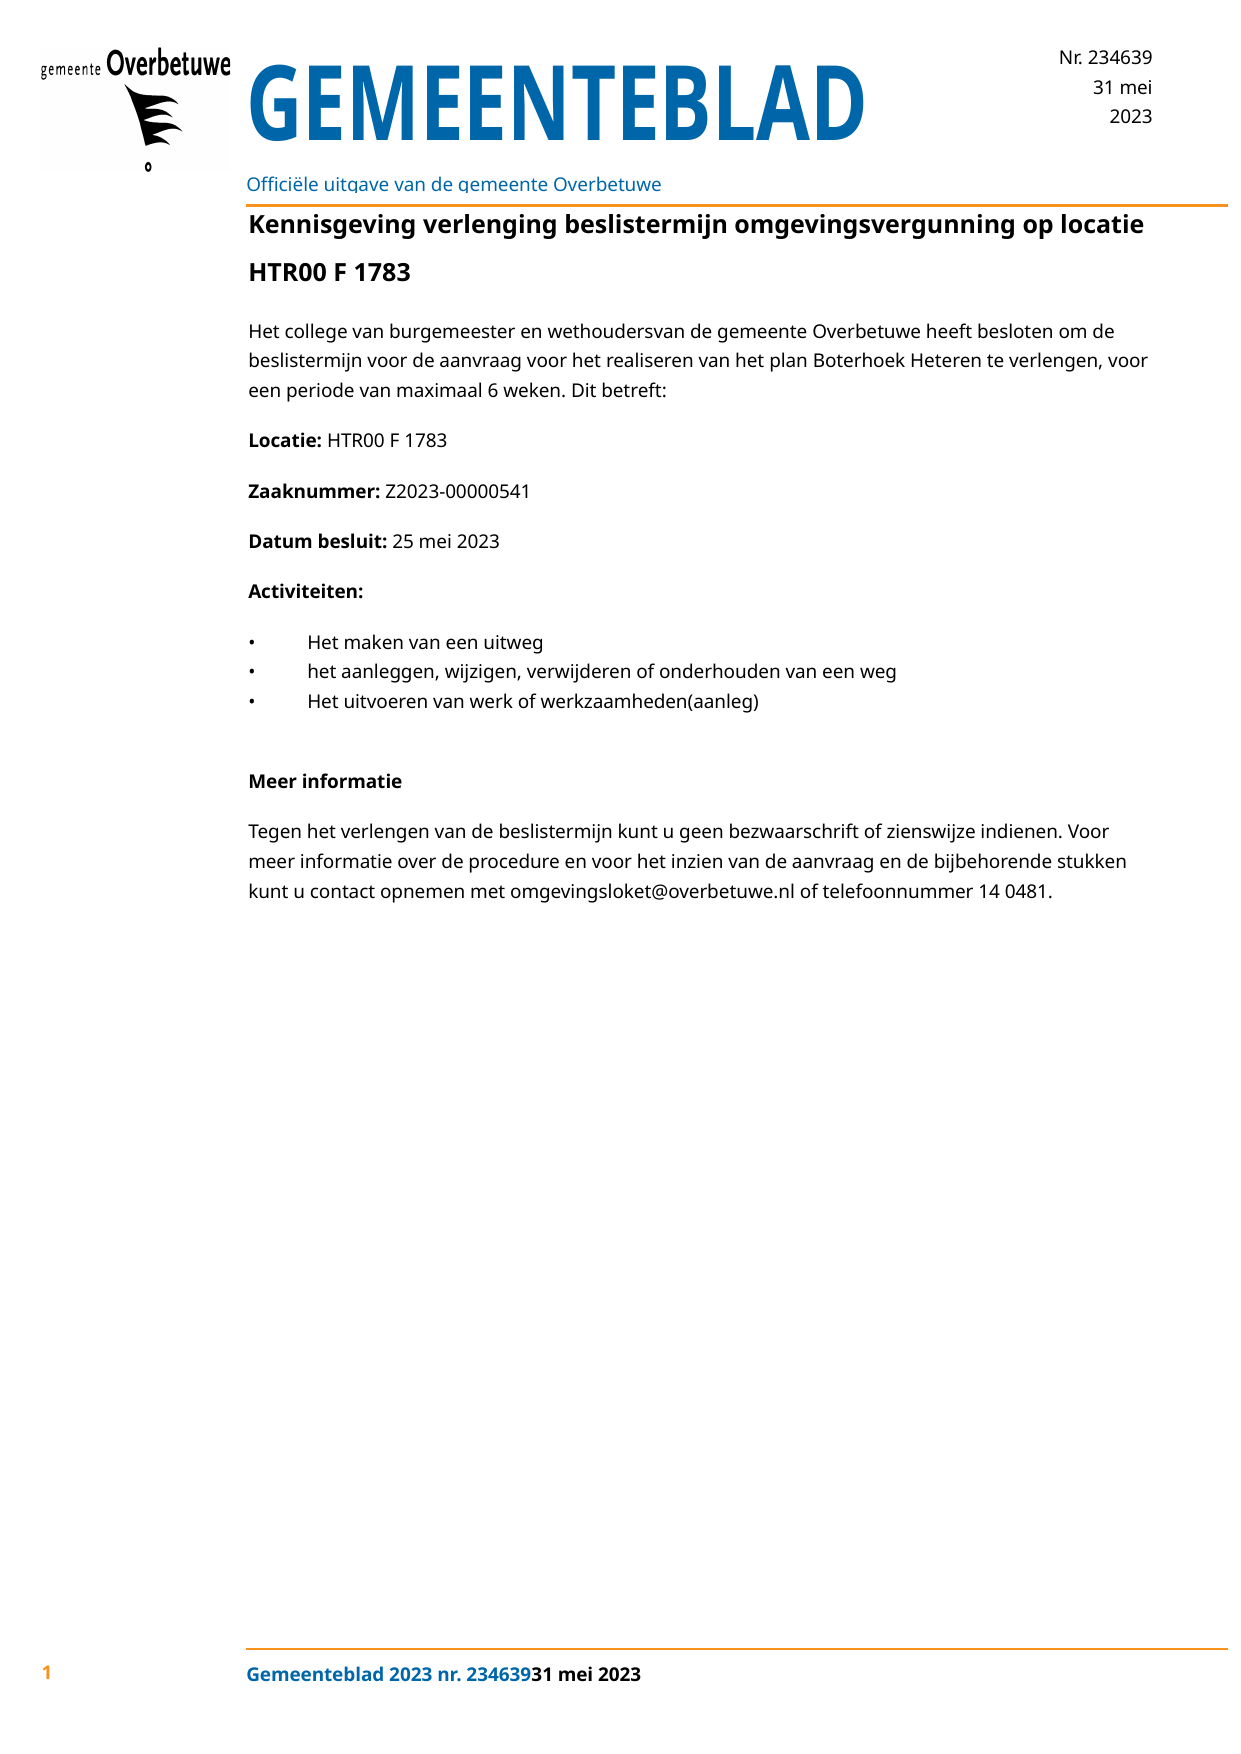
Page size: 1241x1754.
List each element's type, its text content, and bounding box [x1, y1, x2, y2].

text Activiteiten: [248, 579, 1152, 604]
text Kennisgeving verlenging beslistermijn omgevingsvergunning op locatie HTR00 F 1783 [248, 207, 1152, 288]
text Locatie: HTR00 F 1783 [248, 427, 1152, 453]
text Datum besluit: 25 mei 2023 [248, 528, 1152, 554]
list Het uitvoeren van werk of werkzaamheden(aanleg) [248, 688, 1152, 714]
picture [41, 47, 231, 172]
text Tegen het verlengen van de beslistermijn kunt u geen bezwaarschrift of zienswijze indienen. Voor meer informatie over de procedure en voor het inzien van de aanvraag en de bijbehorende stukken kunt u contact opnemen met omgevingsloket@overbetuwe.nl of telefoonnummer 14 0481. [248, 819, 1152, 904]
list Het maken van een uitweg [248, 629, 1152, 655]
text Zaaknummer: Z2023-00000541 [248, 478, 1152, 504]
text Meer informatie [248, 768, 1152, 794]
list het aanleggen, wijzigen, verwijderen of onderhouden van een weg [248, 659, 1152, 684]
text Het college van burgemeester en wethoudersvan de gemeente Overbetuwe heeft besloten om de beslistermijn voor de aanvraag voor het realiseren van het plan Boterhoek Heteren te verlengen, voor een periode van maximaal 6 weken. Dit betreft: [248, 318, 1152, 403]
